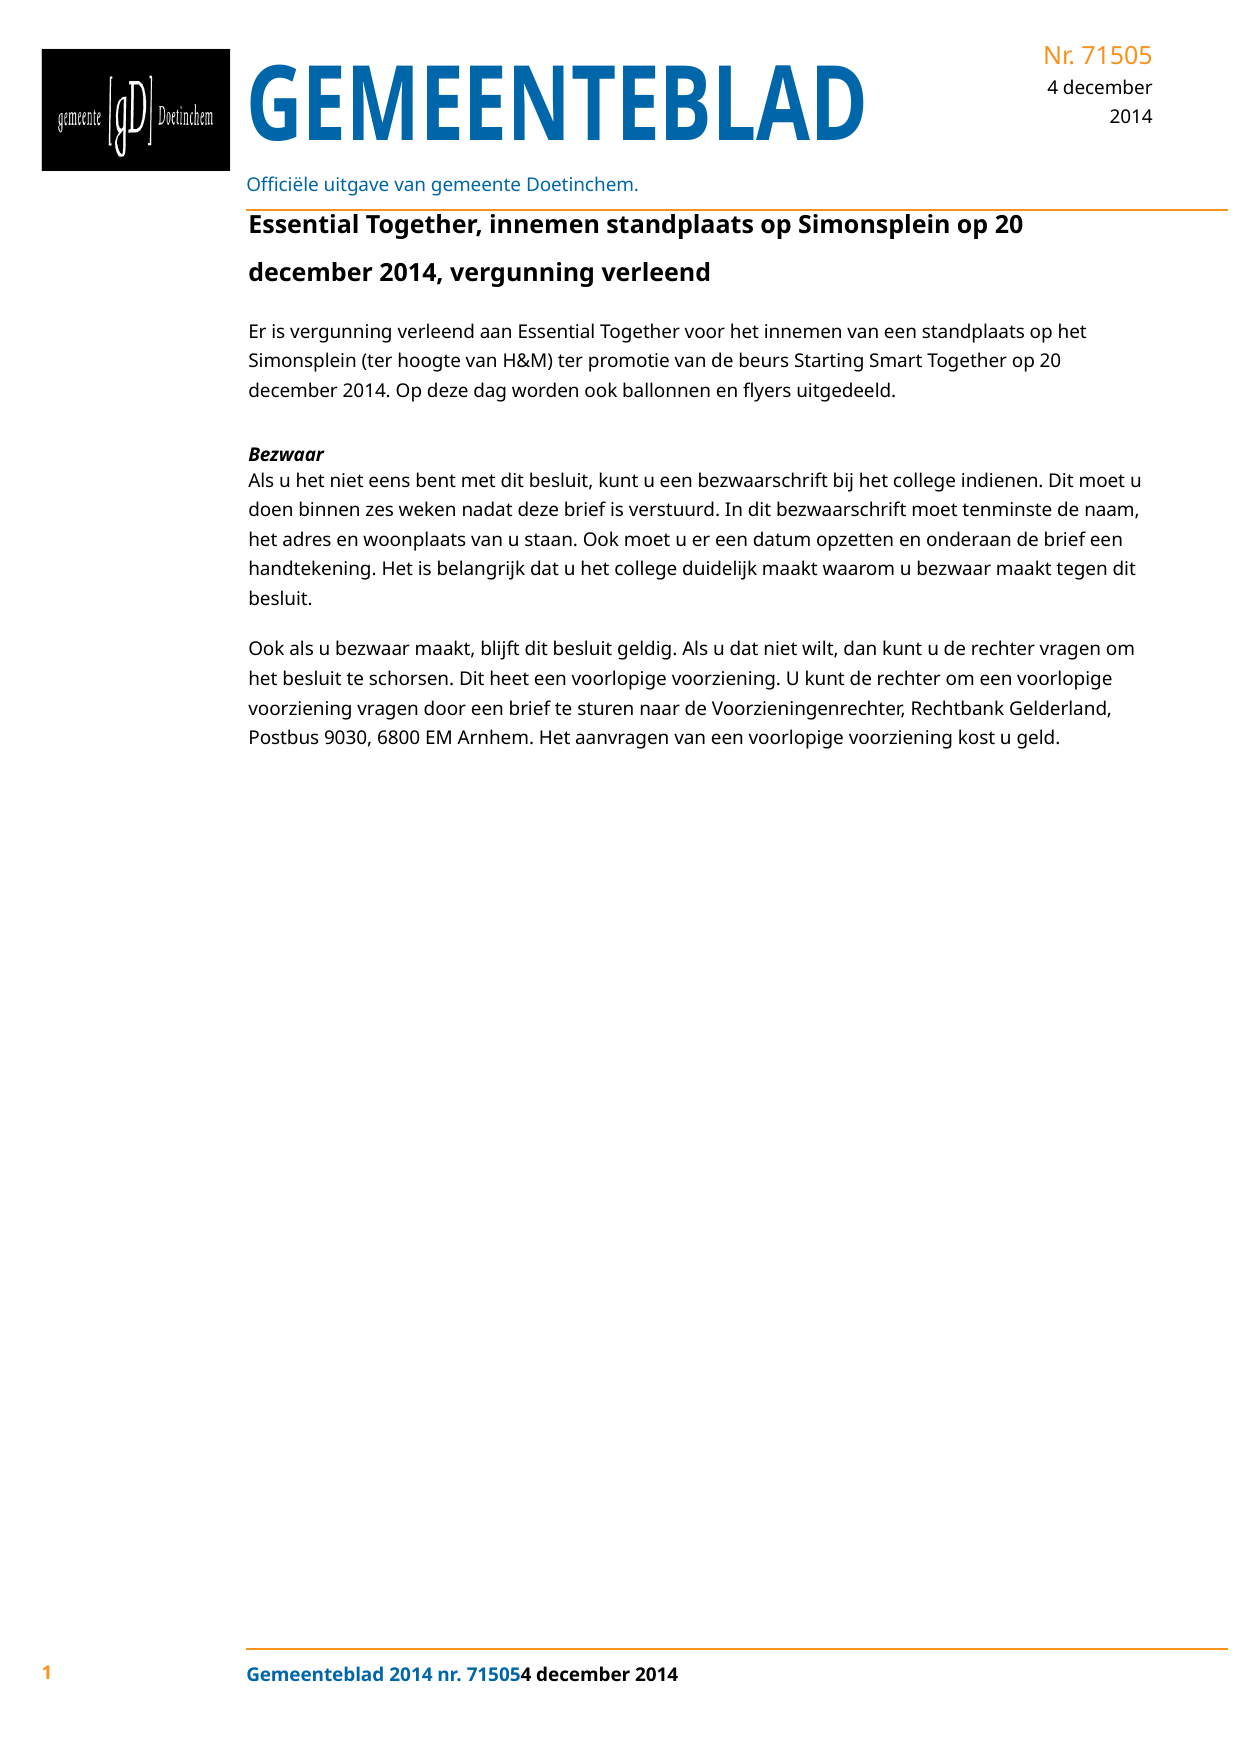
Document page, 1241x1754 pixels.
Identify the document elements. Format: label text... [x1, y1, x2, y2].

text Bezwaar [248, 441, 1152, 467]
text Als u het niet eens bent met dit besluit, kunt u een bezwaarschrift bij het college indienen. Dit moet u doen binnen zes weken nadat deze brief is verstuurd. In dit bezwaarschrift moet tenminste de naam, het adres en woonplaats van u staan. Ook moet u er een datum opzetten en onderaan de brief een handtekening. Het is belangrijk dat u het college duidelijk maakt waarom u bezwaar maakt tegen dit besluit. [248, 467, 1152, 611]
text Ook als u bezwaar maakt, blijft dit besluit geldig. Als u dat niet wilt, dan kunt u de rechter vragen om het besluit te schorsen. Dit heet een voorlopige voorziening. U kunt de rechter om een voorlopige voorziening vragen door een brief te sturen naar de Voorzieningenrechter, Rechtbank Gelderland, Postbus 9030, 6800 EM Arnhem. Het aanvragen van een voorlopige voorziening kost u geld. [248, 636, 1152, 750]
text Essential Together, innemen standplaats op Simonsplein op 20 december 2014, vergunning verleend [248, 211, 1152, 288]
text Er is vergunning verleend aan Essential Together voor het innemen van een standplaats op het Simonsplein (ter hoogte van H&M) ter promotie van de beurs Starting Smart Together op 20 december 2014. Op deze dag worden ook ballonnen en flyers uitgedeeld. [248, 318, 1152, 403]
picture [41, 47, 231, 172]
